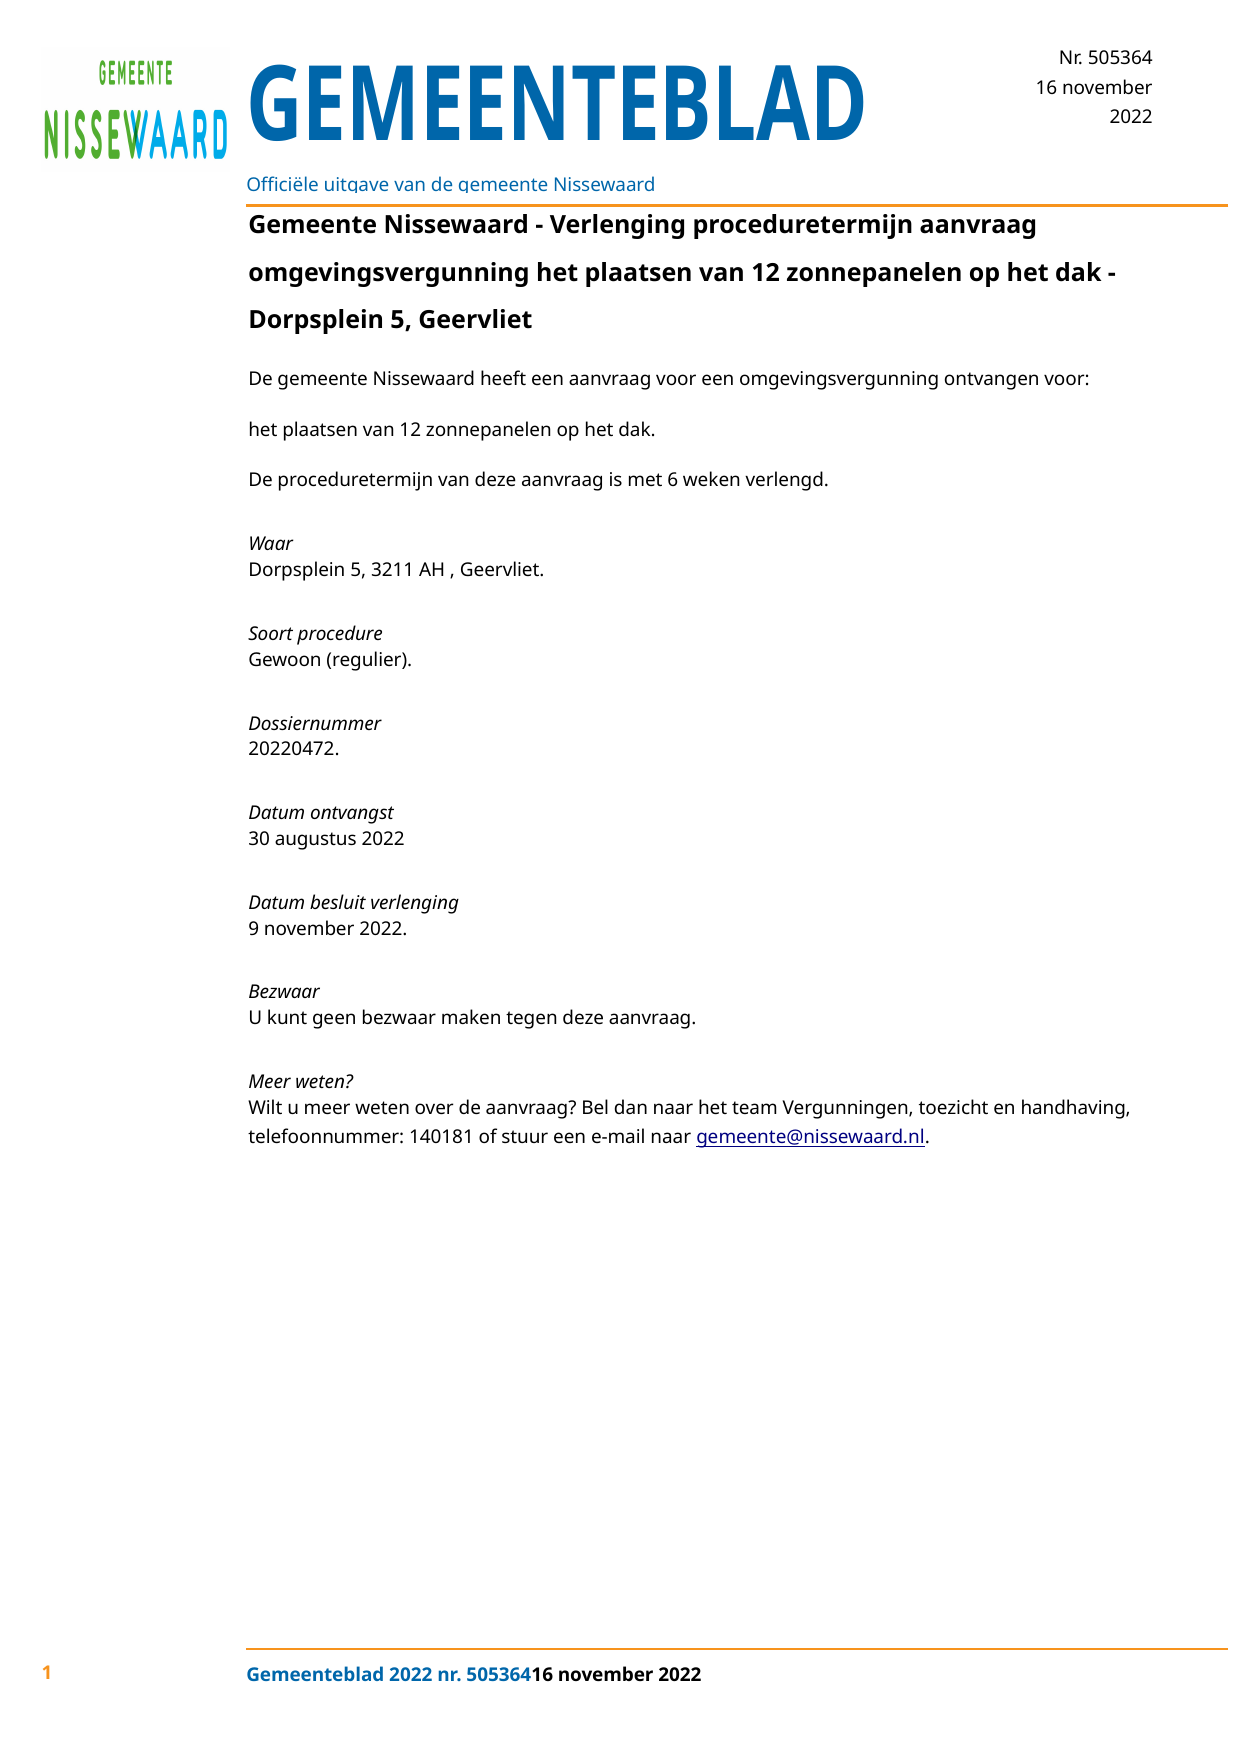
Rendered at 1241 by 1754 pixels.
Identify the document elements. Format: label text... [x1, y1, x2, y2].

text Dossiernummer [248, 710, 1152, 735]
text Dorpsplein 5, 3211 AH , Geervliet. [248, 556, 1152, 582]
text Gewoon (regulier). [248, 646, 1152, 671]
text 20220472. [248, 735, 1152, 761]
text De proceduretermijn van deze aanvraag is met 6 weken verlengd. [248, 466, 1152, 492]
picture [41, 47, 231, 172]
text Datum besluit verlenging [248, 889, 1152, 915]
text 30 augustus 2022 [248, 825, 1152, 851]
text Bezwaar [248, 979, 1152, 1004]
text Soort procedure [248, 620, 1152, 646]
text De gemeente Nissewaard heeft een aanvraag voor een omgevingsvergunning ontvangen voor: [248, 366, 1152, 391]
text het plaatsen van 12 zonnepanelen op het dak. [248, 416, 1152, 442]
text Datum ontvangst [248, 799, 1152, 825]
text Wilt u meer weten over de aanvraag? Bel dan naar het team Vergunningen, toezicht en handhaving, telefoonnummer: 140181 of stuur een e-mail naar gemeente@nissewaard.nl. [248, 1094, 1152, 1149]
text Gemeente Nissewaard - Verlenging proceduretermijn aanvraag omgevingsvergunning het plaatsen van 12 zonnepanelen op het dak - Dorpsplein 5, Geervliet [248, 207, 1152, 336]
text U kunt geen bezwaar maken tegen deze aanvraag. [248, 1004, 1152, 1030]
text Meer weten? [248, 1068, 1152, 1094]
text 9 november 2022. [248, 915, 1152, 941]
text Waar [248, 530, 1152, 556]
